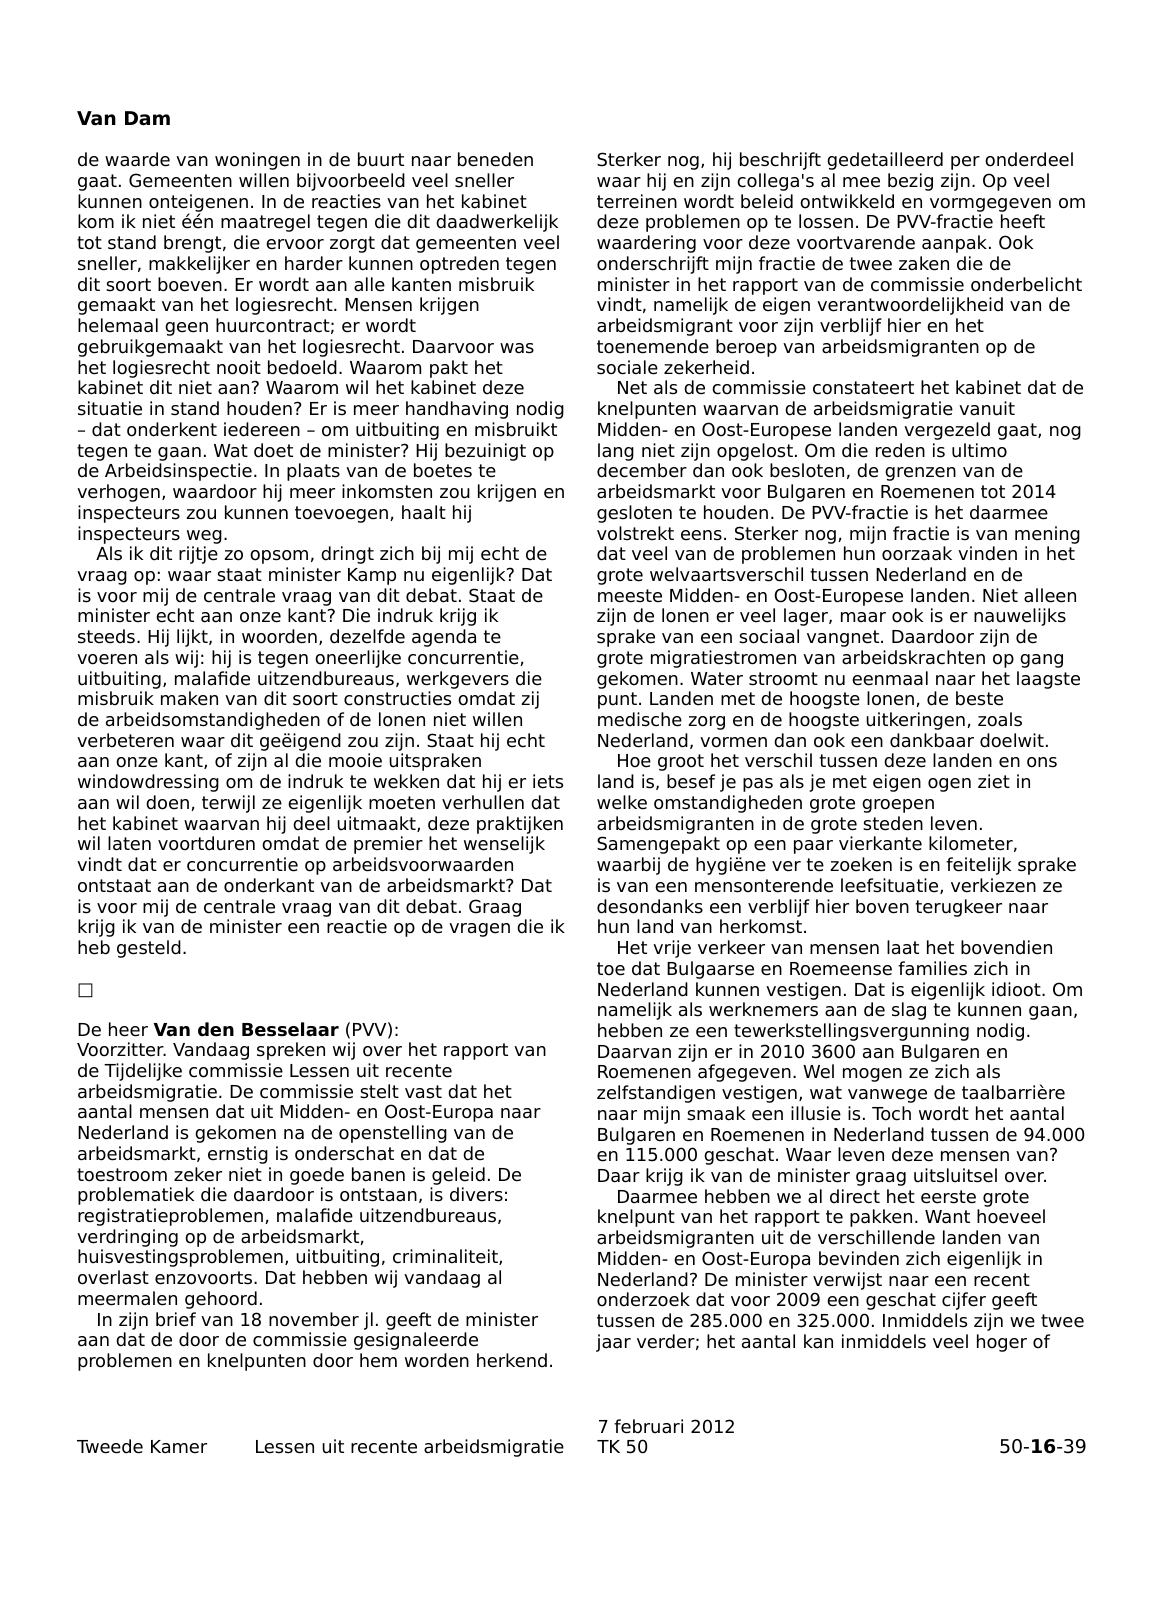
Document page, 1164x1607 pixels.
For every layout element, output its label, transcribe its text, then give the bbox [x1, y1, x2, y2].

text □ [77, 979, 567, 999]
text Hoe groot het verschil tussen deze landen en ons land is, besef je pas als je met eigen ogen ziet in welke omstandigheden grote groepen arbeidsmigranten in de grote steden leven. Samengepakt op een paar vierkante kilometer, waarbij de hygiëne ver te zoeken is en feitelijk sprake is van een mensonterende leefsituatie, verkiezen ze desondanks een verblijf hier boven terugkeer naar hun land van herkomst. [596, 751, 1087, 938]
text Net als de commissie constateert het kabinet dat de knelpunten waarvan de arbeidsmigratie vanuit Midden- en Oost-Europese landen vergezeld gaat, nog lang niet zijn opgelost. Om die reden is ultimo december dan ook besloten, de grenzen van de arbeidsmarkt voor Bulgaren en Roemenen tot 2014 gesloten te houden. De PVV-fractie is het daarmee volstrekt eens. Sterker nog, mijn fractie is van mening dat veel van de problemen hun oorzaak vinden in het grote welvaartsverschil tussen Nederland en de meeste Midden- en Oost-Europese landen. Niet alleen zijn de lonen er veel lager, maar ook is er nauwelijks sprake van een sociaal vangnet. Daardoor zijn de grote migratiestromen van arbeidskrachten op gang gekomen. Water stroomt nu eenmaal naar het laagste punt. Landen met de hoogste lonen, de beste medische zorg en de hoogste uitkeringen, zoals Nederland, vormen dan ook een dankbaar doelwit. [596, 378, 1087, 751]
text Het vrije verkeer van mensen laat het bovendien toe dat Bulgaarse en Roemeense families zich in Nederland kunnen vestigen. Dat is eigenlijk idioot. Om namelijk als werknemers aan de slag te kunnen gaan, hebben ze een tewerkstellingsvergunning nodig. Daarvan zijn er in 2010 3600 aan Bulgaren en Roemenen afgegeven. Wel mogen ze zich als zelfstandigen vestigen, wat vanwege de taalbarrière naar mijn smaak een illusie is. Toch wordt het aantal Bulgaren en Roemenen in Nederland tussen de 94.000 en 115.000 geschat. Waar leven deze mensen van? Daar krijg ik van de minister graag uitsluitsel over. [596, 938, 1087, 1187]
text Voorzitter. Vandaag spreken wij over het rapport van de Tijdelijke commissie Lessen uit recente arbeidsmigratie. De commissie stelt vast dat het aantal mensen dat uit Midden- en Oost-Europa naar Nederland is gekomen na de openstelling van de arbeidsmarkt, ernstig is onderschat en dat de toestroom zeker niet in goede banen is geleid. De problematiek die daardoor is ontstaan, is divers: registratieproblemen, malafide uitzendbureaus, verdringing op de arbeidsmarkt, huisvestingsproblemen, uitbuiting, criminaliteit, overlast enzovoorts. Dat hebben wij vandaag al meermalen gehoord. [77, 1040, 567, 1309]
text de waarde van woningen in de buurt naar beneden gaat. Gemeenten willen bijvoorbeeld veel sneller kunnen onteigenen. In de reacties van het kabinet kom ik niet één maatregel tegen die dit daadwerkelijk tot stand brengt, die ervoor zorgt dat gemeenten veel sneller, makkelijker en harder kunnen optreden tegen dit soort boeven. Er wordt aan alle kanten misbruik gemaakt van het logiesrecht. Mensen krijgen helemaal geen huurcontract; er wordt gebruikgemaakt van het logiesrecht. Daarvoor was het logiesrecht nooit bedoeld. Waarom pakt het kabinet dit niet aan? Waarom wil het kabinet deze situatie in stand houden? Er is meer handhaving nodig – dat onderkent iedereen – om uitbuiting en misbruikt tegen te gaan. Wat doet de minister? Hij bezuinigt op de Arbeidsinspectie. In plaats van de boetes te verhogen, waardoor hij meer inkomsten zou krijgen en inspecteurs zou kunnen toevoegen, haalt hij inspecteurs weg. [77, 150, 567, 544]
text De heer Van den Besselaar (PVV): [77, 1019, 567, 1040]
text Als ik dit rijtje zo opsom, dringt zich bij mij echt de vraag op: waar staat minister Kamp nu eigenlijk? Dat is voor mij de centrale vraag van dit debat. Staat de minister echt aan onze kant? Die indruk krijg ik steeds. Hij lijkt, in woorden, dezelfde agenda te voeren als wij: hij is tegen oneerlijke concurrentie, uitbuiting, malafide uitzendbureaus, werkgevers die misbruik maken van dit soort constructies omdat zij de arbeidsomstandigheden of de lonen niet willen verbeteren waar dit geëigend zou zijn. Staat hij echt aan onze kant, of zijn al die mooie uitspraken windowdressing om de indruk te wekken dat hij er iets aan wil doen, terwijl ze eigenlijk moeten verhullen dat het kabinet waarvan hij deel uitmaakt, deze praktijken wil laten voortduren omdat de premier het wenselijk vindt dat er concurrentie op arbeidsvoorwaarden ontstaat aan de onderkant van de arbeidsmarkt? Dat is voor mij de centrale vraag van dit debat. Graag krijg ik van de minister een reactie op de vragen die ik heb gesteld. [77, 544, 567, 959]
text Daarmee hebben we al direct het eerste grote knelpunt van het rapport te pakken. Want hoeveel arbeidsmigranten uit de verschillende landen van Midden- en Oost-Europa bevinden zich eigenlijk in Nederland? De minister verwijst naar een recent onderzoek dat voor 2009 een geschat cijfer geeft tussen de 285.000 en 325.000. Inmiddels zijn we twee jaar verder; het aantal kan inmiddels veel hoger of [596, 1187, 1087, 1352]
text Sterker nog, hij beschrijft gedetailleerd per onderdeel waar hij en zijn collega's al mee bezig zijn. Op veel terreinen wordt beleid ontwikkeld en vormgegeven om deze problemen op te lossen. De PVV-fractie heeft waardering voor deze voortvarende aanpak. Ook onderschrijft mijn fractie de twee zaken die de minister in het rapport van de commissie onderbelicht vindt, namelijk de eigen verantwoordelijkheid van de arbeidsmigrant voor zijn verblijf hier en het toenemende beroep van arbeidsmigranten op de sociale zekerheid. [596, 150, 1087, 378]
text In zijn brief van 18 november jl. geeft de minister aan dat de door de commissie gesignaleerde problemen en knelpunten door hem worden herkend. [77, 1309, 567, 1372]
